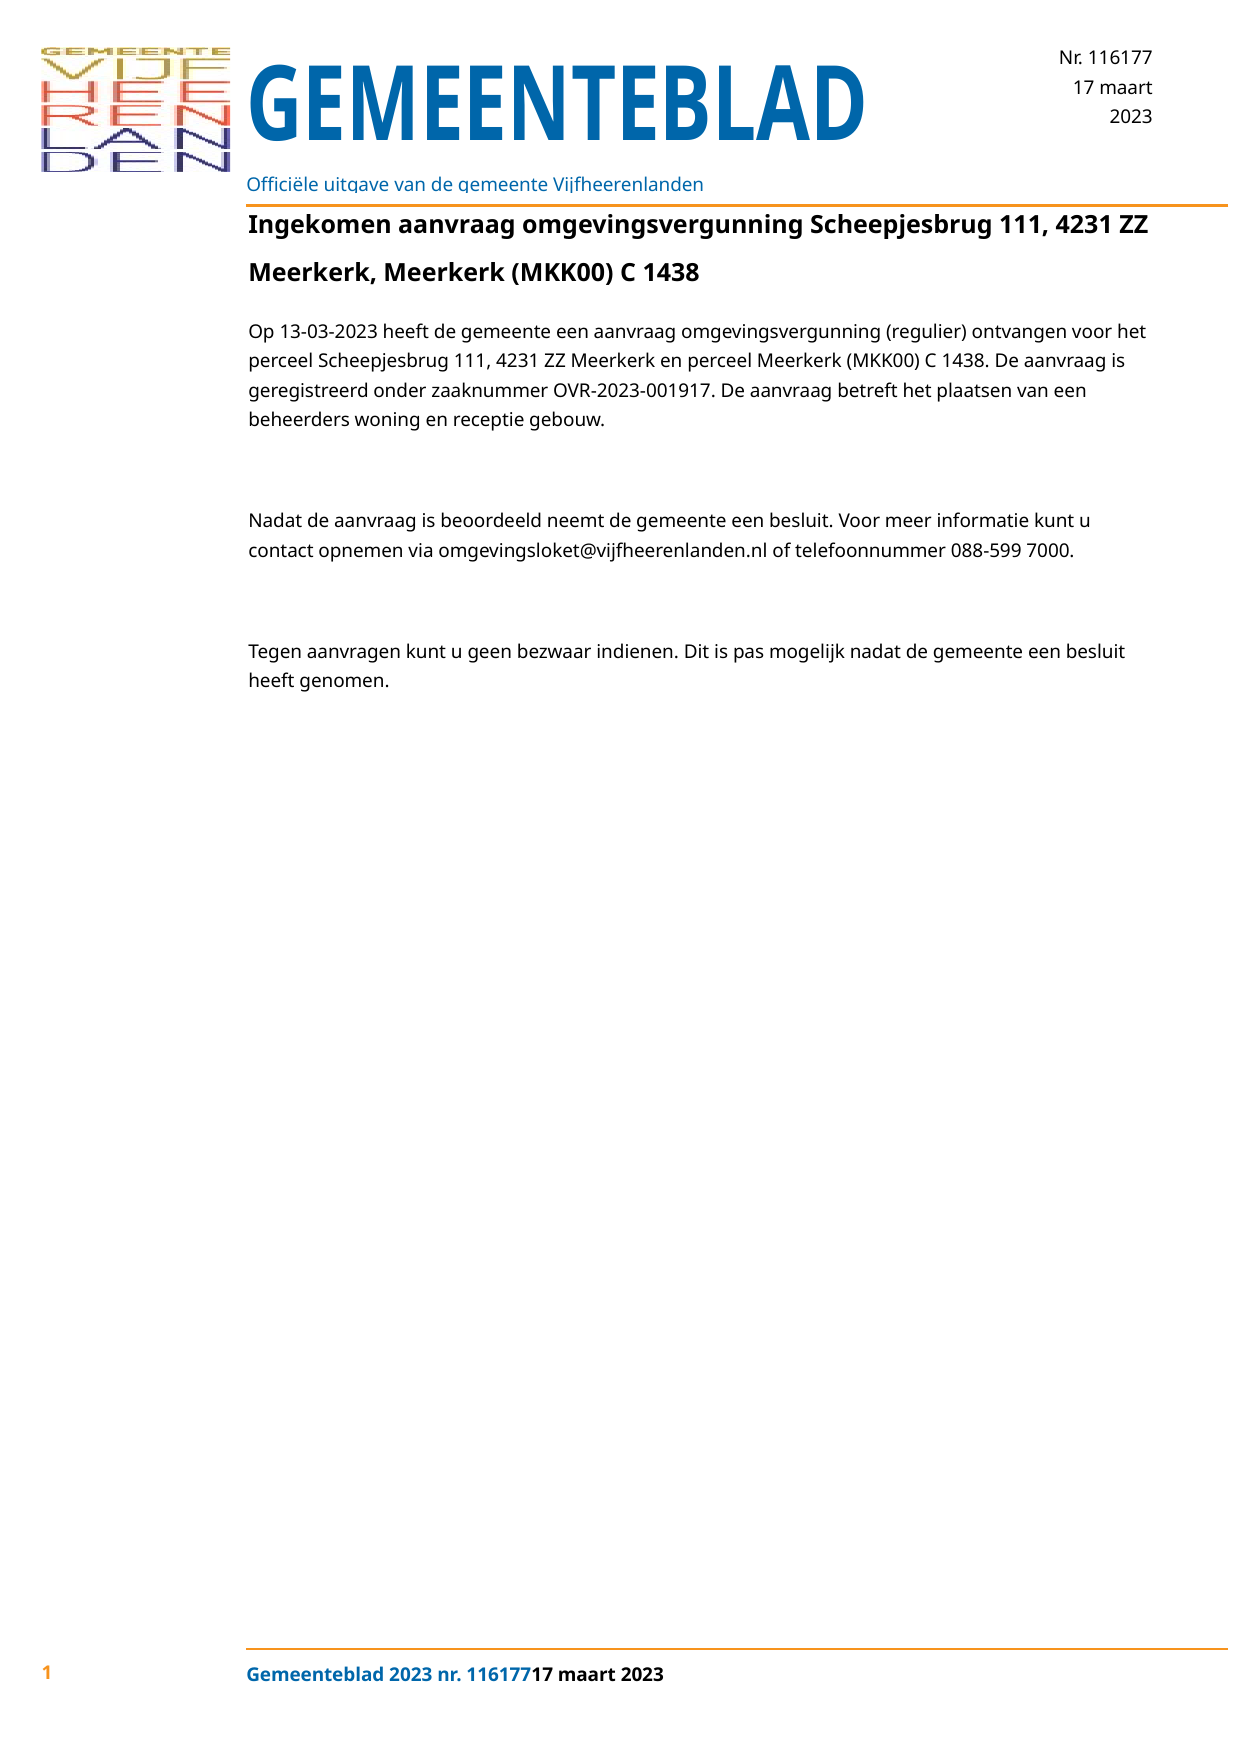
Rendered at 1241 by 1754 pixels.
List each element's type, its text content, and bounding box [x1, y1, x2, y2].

text Nadat de aanvraag is beoordeeld neemt de gemeente een besluit. Voor meer informatie kunt u contact opnemen via omgevingsloket@vijfheerenlanden.nl of telefoonnummer 088-599 7000. [248, 507, 1152, 563]
picture [41, 47, 231, 172]
text Ingekomen aanvraag omgevingsvergunning Scheepjesbrug 111, 4231 ZZ Meerkerk, Meerkerk (MKK00) C 1438 [248, 207, 1152, 288]
text Tegen aanvragen kunt u geen bezwaar indienen. Dit is pas mogelijk nadat de gemeente een besluit heeft genomen. [248, 638, 1152, 693]
text Op 13-03-2023 heeft de gemeente een aanvraag omgevingsvergunning (regulier) ontvangen voor het perceel Scheepjesbrug 111, 4231 ZZ Meerkerk en perceel Meerkerk (MKK00) C 1438. De aanvraag is geregistreerd onder zaaknummer OVR-2023-001917. De aanvraag betreft het plaatsen van een beheerders woning en receptie gebouw. [248, 318, 1152, 432]
